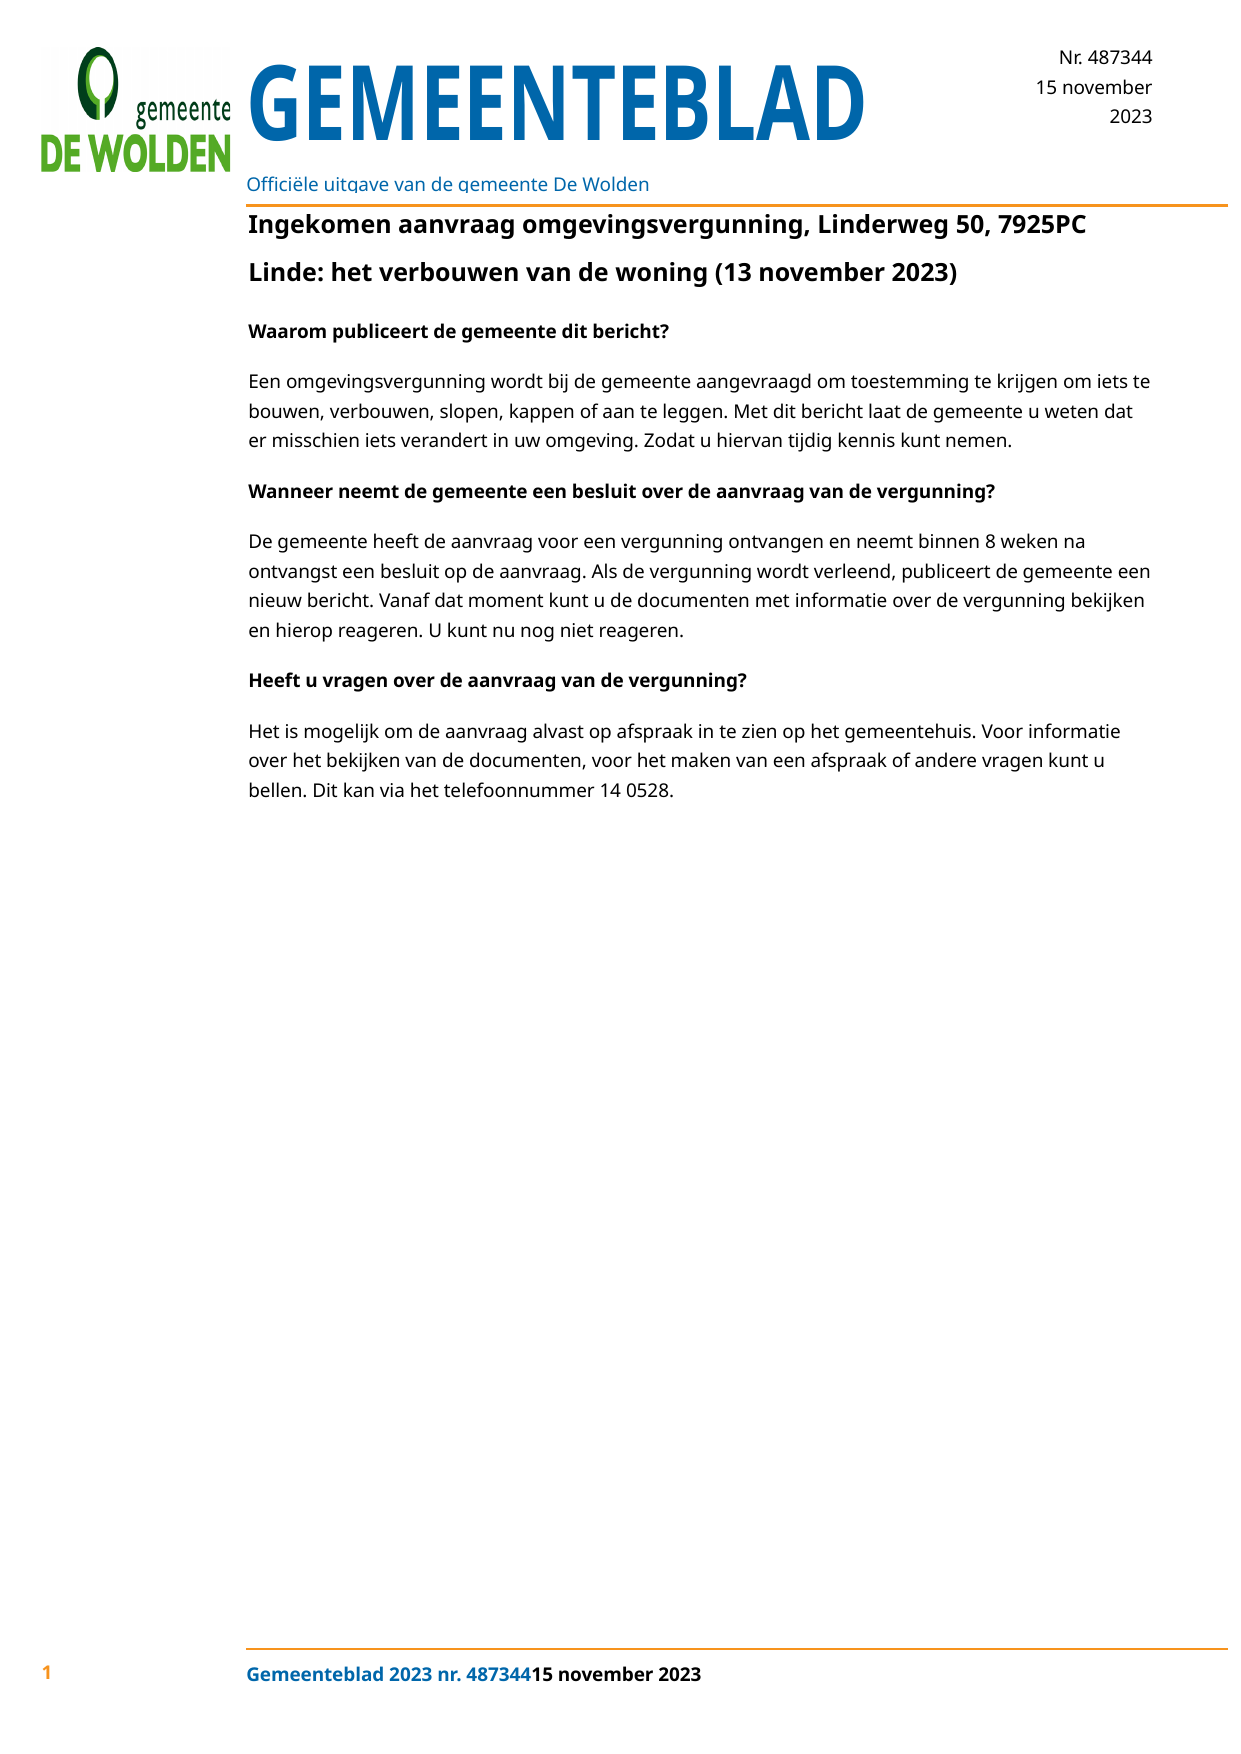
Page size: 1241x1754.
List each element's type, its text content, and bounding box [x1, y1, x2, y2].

text Waarom publiceert de gemeente dit bericht? [248, 318, 1152, 344]
text De gemeente heeft de aanvraag voor een vergunning ontvangen en neemt binnen 8 weken na ontvangst een besluit op de aanvraag. Als de vergunning wordt verleend, publiceert de gemeente een nieuw bericht. Vanaf dat moment kunt u de documenten met informatie over de vergunning bekijken en hierop reageren. U kunt nu nog niet reageren. [248, 528, 1152, 643]
text Het is mogelijk om de aanvraag alvast op afspraak in te zien op het gemeentehuis. Voor informatie over het bekijken van de documenten, voor het maken van een afspraak of andere vragen kunt u bellen. Dit kan via het telefoonnummer 14 0528. [248, 718, 1152, 803]
picture [41, 47, 231, 172]
text Ingekomen aanvraag omgevingsvergunning, Linderweg 50, 7925PC Linde: het verbouwen van de woning (13 november 2023) [248, 207, 1152, 288]
text Een omgevingsvergunning wordt bij de gemeente aangevraagd om toestemming te krijgen om iets te bouwen, verbouwen, slopen, kappen of aan te leggen. Met dit bericht laat de gemeente u weten dat er misschien iets verandert in uw omgeving. Zodat u hiervan tijdig kennis kunt nemen. [248, 368, 1152, 453]
text Heeft u vragen over de aanvraag van de vergunning? [248, 667, 1152, 693]
text Wanneer neemt de gemeente een besluit over de aanvraag van de vergunning? [248, 478, 1152, 504]
